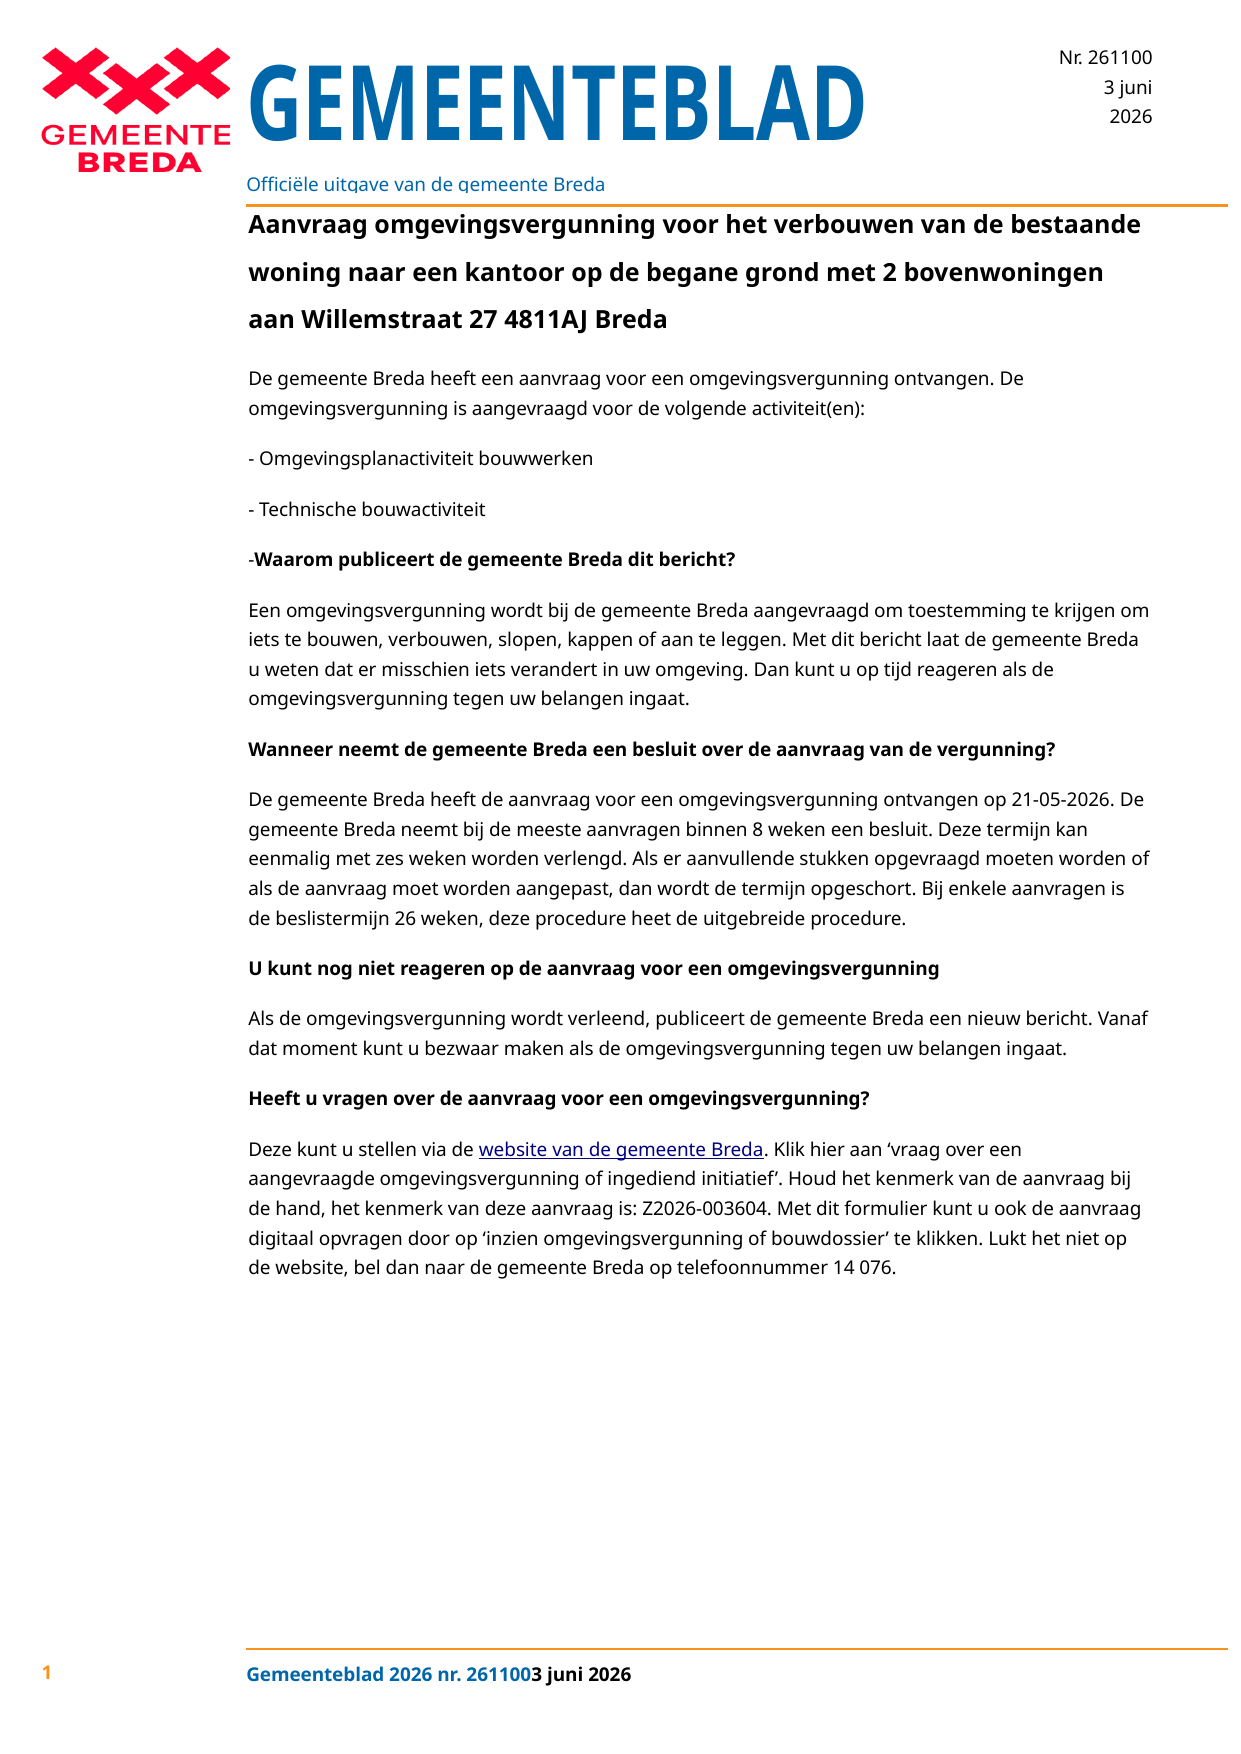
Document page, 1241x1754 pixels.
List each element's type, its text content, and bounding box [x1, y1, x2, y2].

text - Omgevingsplanactiviteit bouwwerken [248, 446, 1152, 471]
text Als de omgevingsvergunning wordt verleend, publiceert de gemeente Breda een nieuw bericht. Vanaf dat moment kunt u bezwaar maken als de omgevingsvergunning tegen uw belangen ingaat. [248, 1006, 1152, 1061]
text U kunt nog niet reageren op de aanvraag voor een omgevingsvergunning [248, 955, 1152, 981]
text -Waarom publiceert de gemeente Breda dit bericht? [248, 546, 1152, 572]
text Aanvraag omgevingsvergunning voor het verbouwen van de bestaande woning naar een kantoor op de begane grond met 2 bovenwoningen aan Willemstraat 27 4811AJ Breda [248, 207, 1152, 336]
text - Technische bouwactiviteit [248, 496, 1152, 522]
text Een omgevingsvergunning wordt bij de gemeente Breda aangevraagd om toestemming te krijgen om iets te bouwen, verbouwen, slopen, kappen of aan te leggen. Met dit bericht laat de gemeente Breda u weten dat er misschien iets verandert in uw omgeving. Dan kunt u op tijd reageren als de omgevingsvergunning tegen uw belangen ingaat. [248, 597, 1152, 711]
text Heeft u vragen over de aanvraag voor een omgevingsvergunning? [248, 1086, 1152, 1111]
text Wanneer neemt de gemeente Breda een besluit over de aanvraag van de vergunning? [248, 736, 1152, 762]
text De gemeente Breda heeft een aanvraag voor een omgevingsvergunning ontvangen. De omgevingsvergunning is aangevraagd voor de volgende activiteit(en): [248, 366, 1152, 421]
picture [41, 47, 231, 172]
text De gemeente Breda heeft de aanvraag voor een omgevingsvergunning ontvangen op 21-05-2026. De gemeente Breda neemt bij de meeste aanvragen binnen 8 weken een besluit. Deze termijn kan eenmalig met zes weken worden verlengd. Als er aanvullende stukken opgevraagd moeten worden of als de aanvraag moet worden aangepast, dan wordt de termijn opgeschort. Bij enkele aanvragen is de beslistermijn 26 weken, deze procedure heet de uitgebreide procedure. [248, 786, 1152, 930]
text Deze kunt u stellen via de website van de gemeente Breda. Klik hier aan ‘vraag over een aangevraagde omgevingsvergunning of ingediend initiatief’. Houd het kenmerk van de aanvraag bij de hand, het kenmerk van deze aanvraag is: Z2026-003604. Met dit formulier kunt u ook de aanvraag digitaal opvragen door op ‘inzien omgevingsvergunning of bouwdossier’ te klikken. Lukt het niet op de website, bel dan naar de gemeente Breda op telefoonnummer 14 076. [248, 1136, 1152, 1280]
